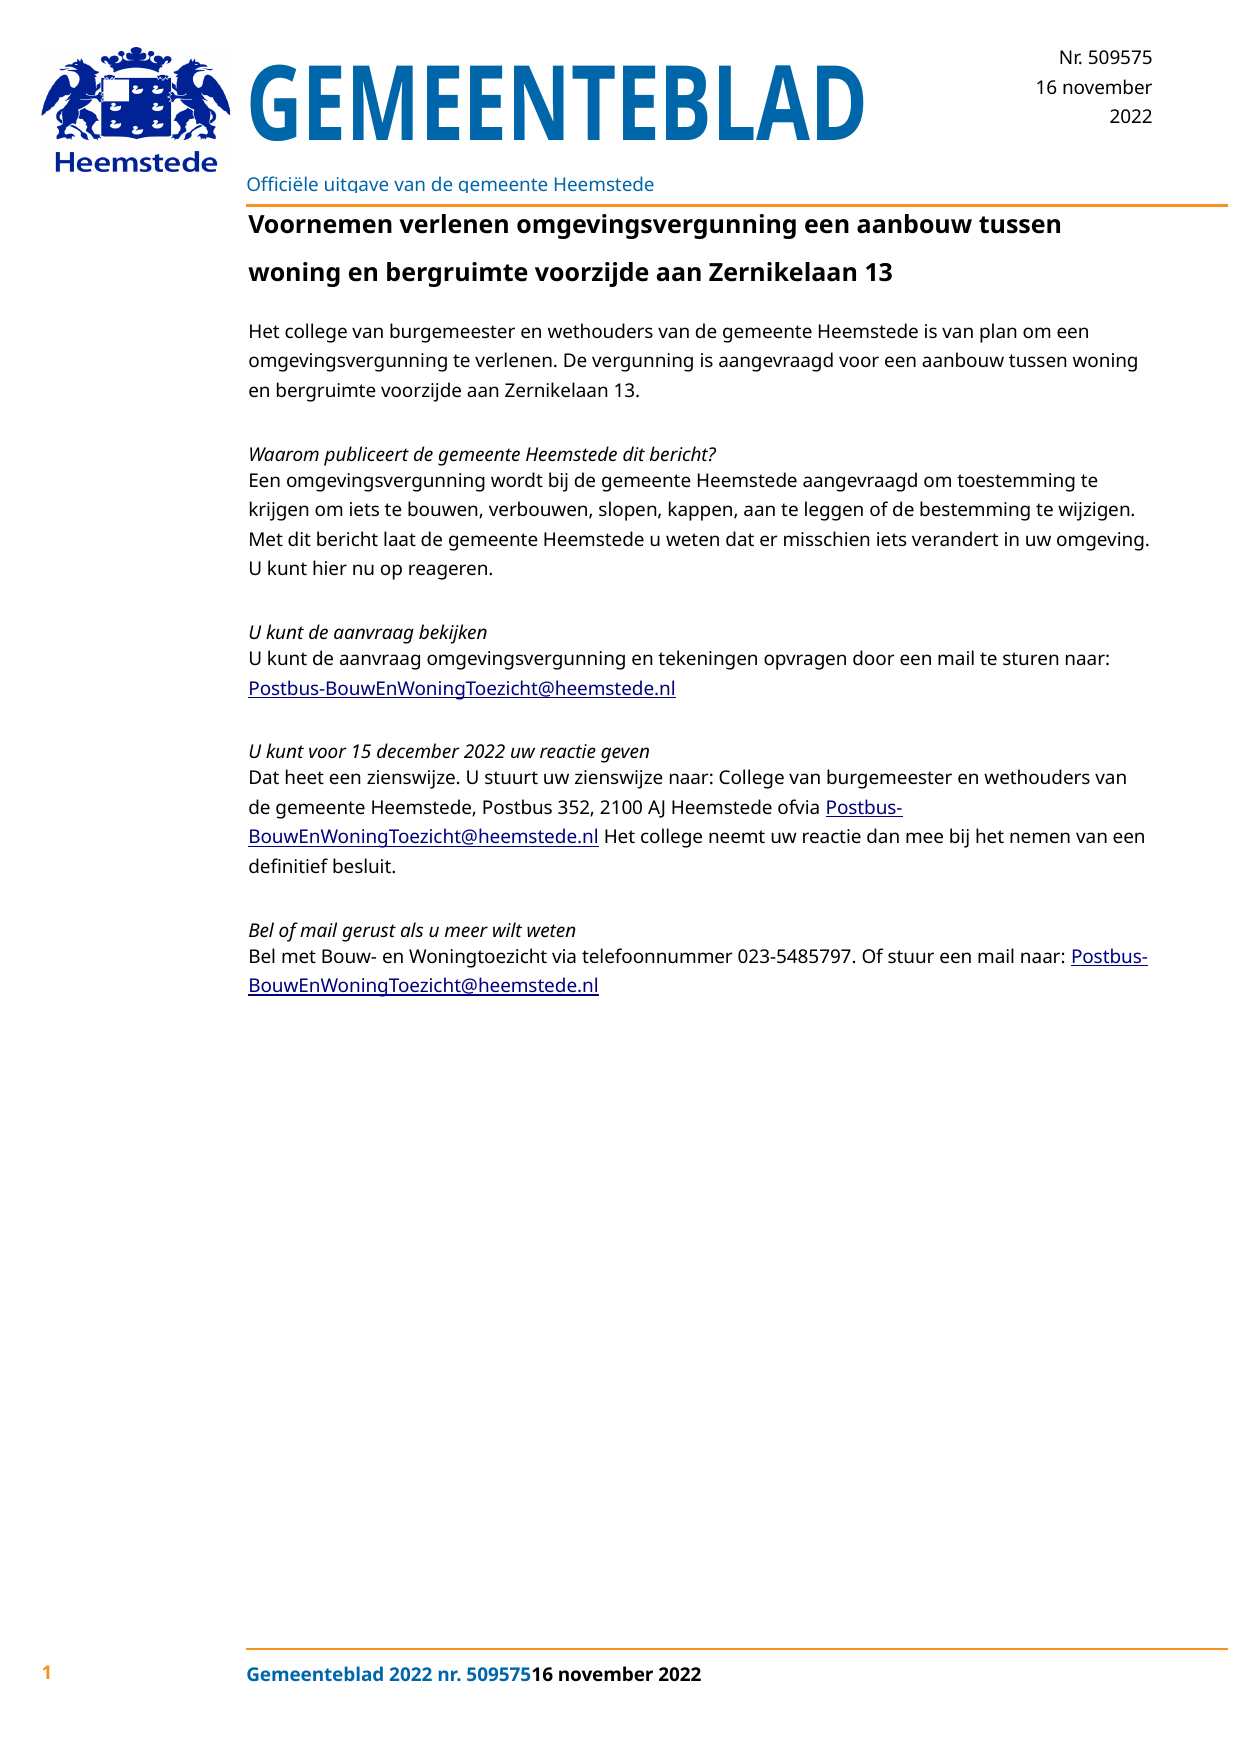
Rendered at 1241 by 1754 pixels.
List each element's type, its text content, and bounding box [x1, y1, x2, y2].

text Voornemen verlenen omgevingsvergunning een aanbouw tussen woning en bergruimte voorzijde aan Zernikelaan 13 [248, 207, 1152, 288]
text Het college van burgemeester en wethouders van de gemeente Heemstede is van plan om een omgevingsvergunning te verlenen. De vergunning is aangevraagd voor een aanbouw tussen woning en bergruimte voorzijde aan Zernikelaan 13. [248, 318, 1152, 403]
picture [41, 47, 231, 172]
text Bel of mail gerust als u meer wilt weten [248, 917, 1152, 943]
text Dat heet een zienswijze. U stuurt uw zienswijze naar: College van burgemeester en wethouders van de gemeente Heemstede, Postbus 352, 2100 AJ Heemstede ofvia Postbus-BouwEnWoningToezicht@heemstede.nl Het college neemt uw reactie dan mee bij het nemen van een definitief besluit. [248, 764, 1152, 879]
text U kunt de aanvraag bekijken [248, 619, 1152, 645]
text U kunt voor 15 december 2022 uw reactie geven [248, 739, 1152, 764]
text U kunt de aanvraag omgevingsvergunning en tekeningen opvragen door een mail te sturen naar: Postbus-BouwEnWoningToezicht@heemstede.nl [248, 645, 1152, 701]
text Een omgevingsvergunning wordt bij de gemeente Heemstede aangevraagd om toestemming te krijgen om iets te bouwen, verbouwen, slopen, kappen, aan te leggen of de bestemming te wijzigen. Met dit bericht laat de gemeente Heemstede u weten dat er misschien iets verandert in uw omgeving. U kunt hier nu op reageren. [248, 467, 1152, 581]
text Waarom publiceert de gemeente Heemstede dit bericht? [248, 441, 1152, 467]
text Bel met Bouw- en Woningtoezicht via telefoonnummer 023-5485797. Of stuur een mail naar: Postbus-BouwEnWoningToezicht@heemstede.nl [248, 943, 1152, 998]
